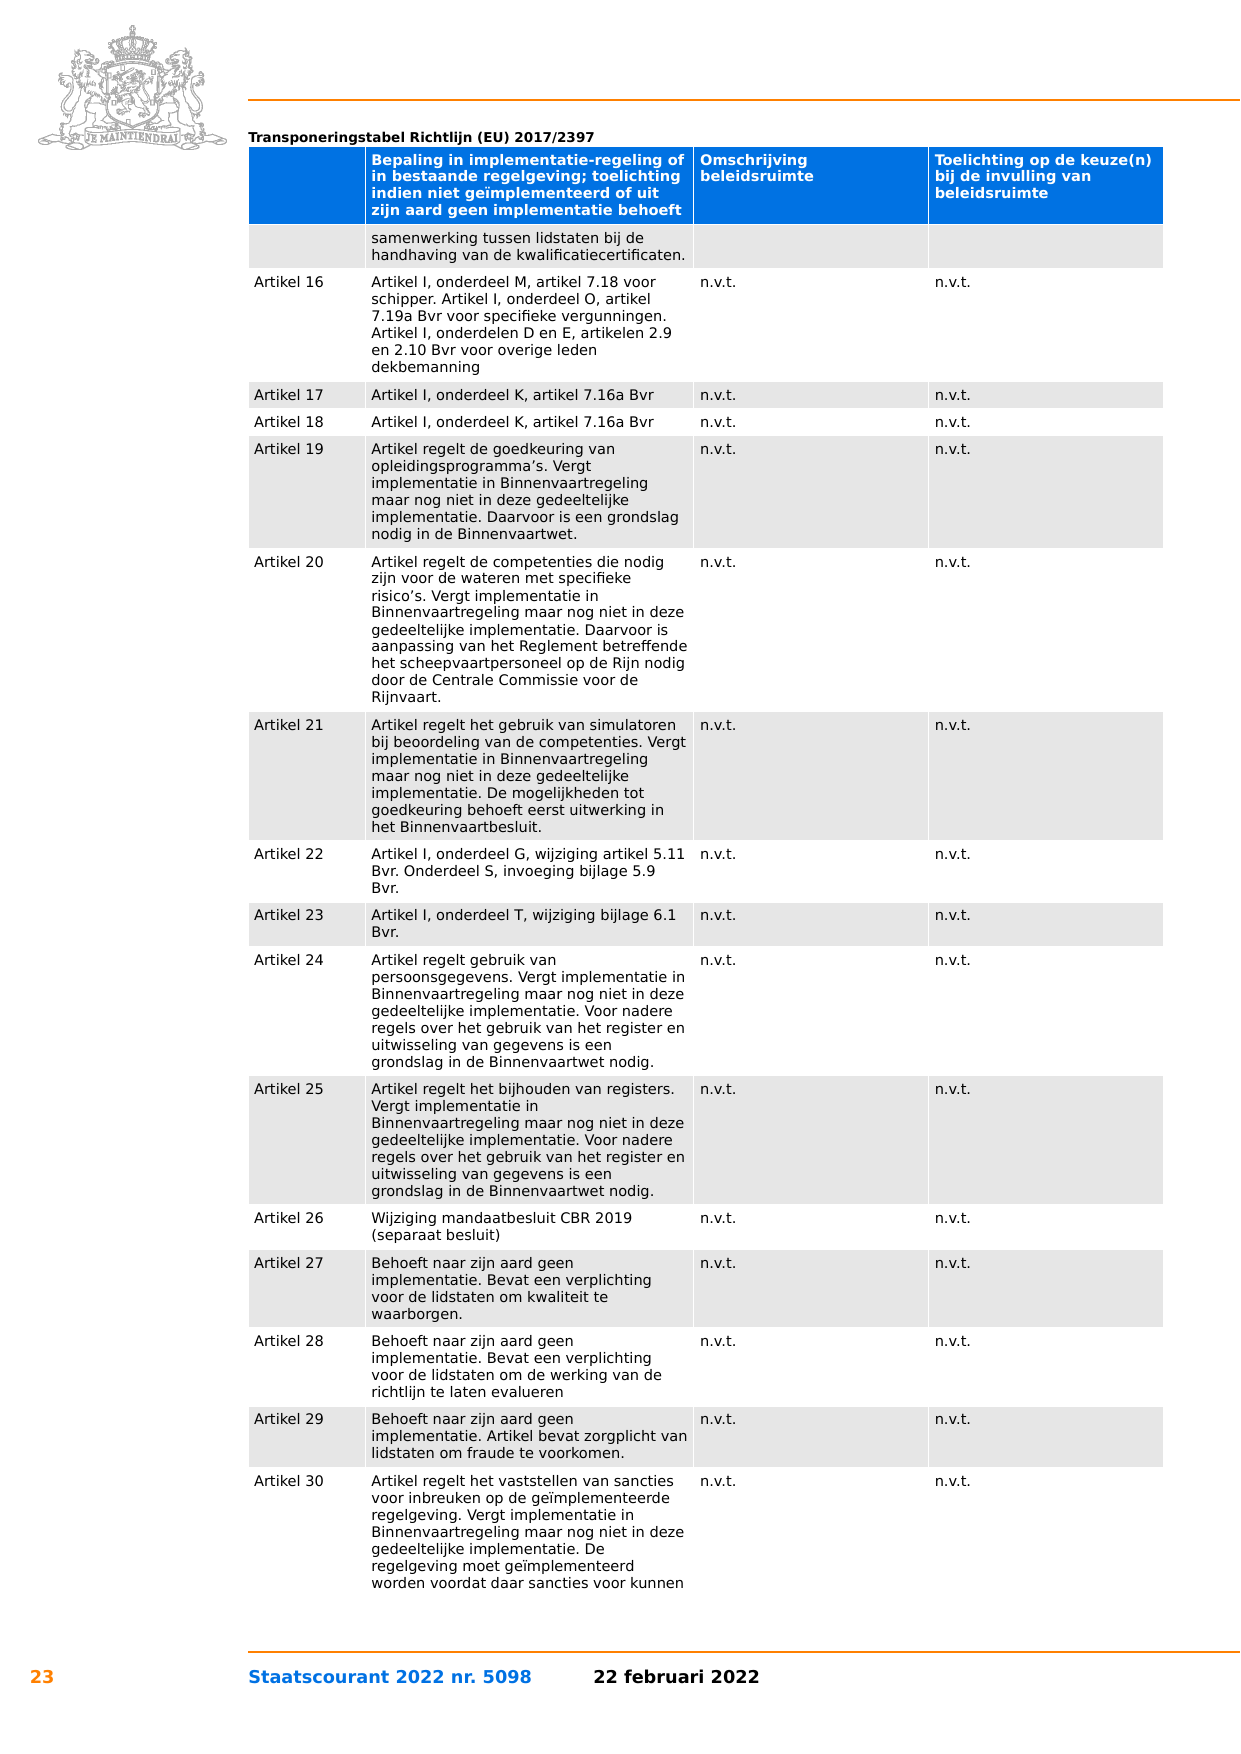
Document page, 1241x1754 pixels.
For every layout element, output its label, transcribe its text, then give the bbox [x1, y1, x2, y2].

table_cell n.v.t. [694, 436, 928, 548]
table_cell Artikel 17 [249, 382, 365, 408]
table_cell Behoeft naar zijn aard geen implementatie. Artikel bevat zorgplicht van lidstaten om fraude te voorkomen. [366, 1407, 693, 1467]
table_cell Behoeft naar zijn aard geen implementatie. Bevat een verplichting voor de lidstaten om kwaliteit te waarborgen. [366, 1250, 693, 1327]
table_cell n.v.t. [929, 1206, 1163, 1249]
table_cell Artikel 22 [249, 841, 365, 902]
table_cell n.v.t. [929, 947, 1163, 1075]
table_cell n.v.t. [929, 1250, 1163, 1327]
table_cell n.v.t. [694, 1328, 928, 1406]
table_cell Wijziging mandaatbesluit CBR 2019 (separaat besluit) [366, 1206, 693, 1249]
table_cell Artikel 21 [249, 712, 365, 840]
table_cell n.v.t. [694, 947, 928, 1075]
table_cell Artikel 16 [249, 269, 365, 381]
table_cell n.v.t. [929, 382, 1163, 408]
table_cell [249, 225, 365, 268]
table_cell Artikel regelt het vaststellen van sancties voor inbreuken op de geïmplementeerde regelgeving. Vergt implementatie in Binnenvaartregeling maar nog niet in deze gedeeltelijke implementatie. De regelgeving moet geïmplementeerd worden voordat daar sancties voor kunnen [366, 1468, 693, 1596]
table_cell n.v.t. [694, 1407, 928, 1467]
table_cell n.v.t. [694, 1076, 928, 1204]
table_cell n.v.t. [694, 549, 928, 711]
table_cell Artikel I, onderdeel G, wijziging artikel 5.11 Bvr. Onderdeel S, invoeging bijlage 5.9 Bvr. [366, 841, 693, 902]
table_cell n.v.t. [694, 1468, 928, 1596]
table_cell Artikel 20 [249, 549, 365, 711]
table_cell Artikel I, onderdeel K, artikel 7.16a Bvr [366, 409, 693, 435]
table_cell n.v.t. [694, 712, 928, 840]
table_cell n.v.t. [929, 712, 1163, 840]
table_cell n.v.t. [929, 1407, 1163, 1467]
table_cell Artikel regelt het bijhouden van registers. Vergt implementatie in Binnenvaartregeling maar nog niet in deze gedeeltelijke implementatie. Voor nadere regels over het gebruik van het register en uitwisseling van gegevens is een grondslag in de Binnenvaartwet nodig. [366, 1076, 693, 1204]
table_cell n.v.t. [929, 436, 1163, 548]
picture [38, 25, 227, 150]
table_cell Artikel 29 [249, 1407, 365, 1467]
table_cell Artikel 25 [249, 1076, 365, 1204]
table_cell Artikel I, onderdeel M, artikel 7.18 voor schipper. Artikel I, onderdeel O, artikel 7.19a Bvr voor specifieke vergunningen. Artikel I, onderdelen D en E, artikelen 2.9 en 2.10 Bvr voor overige leden dekbemanning [366, 269, 693, 381]
table_cell n.v.t. [929, 903, 1163, 946]
table_cell Artikel 28 [249, 1328, 365, 1406]
table_cell Bepaling in implementatie-regeling of in bestaande regelgeving; toelichting indien niet geïmplementeerd of uit zijn aard geen implementatie behoeft [366, 147, 693, 224]
table_cell n.v.t. [929, 1468, 1163, 1596]
table_cell n.v.t. [929, 549, 1163, 711]
table_cell samenwerking tussen lidstaten bij de handhaving van de kwalificatiecertificaten. [366, 225, 693, 268]
table_cell n.v.t. [694, 1250, 928, 1327]
table_cell Artikel regelt gebruik van persoonsgegevens. Vergt implementatie in Binnenvaartregeling maar nog niet in deze gedeeltelijke implementatie. Voor nadere regels over het gebruik van het register en uitwisseling van gegevens is een grondslag in de Binnenvaartwet nodig. [366, 947, 693, 1075]
table_cell Artikel I, onderdeel T, wijziging bijlage 6.1 Bvr. [366, 903, 693, 946]
table_cell Behoeft naar zijn aard geen implementatie. Bevat een verplichting voor de lidstaten om de werking van de richtlijn te laten evalueren [366, 1328, 693, 1406]
table_cell n.v.t. [694, 409, 928, 435]
table_cell n.v.t. [929, 409, 1163, 435]
table_cell Artikel 24 [249, 947, 365, 1075]
table_cell [929, 225, 1163, 268]
table_cell [249, 147, 365, 224]
table_cell n.v.t. [929, 1076, 1163, 1204]
table_cell Artikel I, onderdeel K, artikel 7.16a Bvr [366, 382, 693, 408]
table_cell Artikel regelt de goedkeuring van opleidingsprogramma’s. Vergt implementatie in Binnenvaartregeling maar nog niet in deze gedeeltelijke implementatie. Daarvoor is een grondslag nodig in de Binnenvaartwet. [366, 436, 693, 548]
table_cell Artikel 27 [249, 1250, 365, 1327]
table_cell n.v.t. [929, 841, 1163, 902]
table_cell n.v.t. [694, 382, 928, 408]
table_cell Toelichting op de keuze(n) bij de invulling van beleidsruimte [929, 147, 1163, 224]
table_cell Artikel regelt het gebruik van simulatoren bij beoordeling van de competenties. Vergt implementatie in Binnenvaartregeling maar nog niet in deze gedeeltelijke implementatie. De mogelijkheden tot goedkeuring behoeft eerst uitwerking in het Binnenvaartbesluit. [366, 712, 693, 840]
table_cell n.v.t. [694, 903, 928, 946]
table_header Transponeringstabel Richtlijn (EU) 2017/2397 [248, 130, 1163, 146]
table_cell n.v.t. [694, 269, 928, 381]
table_cell [694, 225, 928, 268]
table_cell n.v.t. [929, 1328, 1163, 1406]
table_cell Artikel 30 [249, 1468, 365, 1596]
table_cell Artikel 19 [249, 436, 365, 548]
table_cell Omschrijving beleidsruimte [694, 147, 928, 224]
table_cell Artikel 18 [249, 409, 365, 435]
table_cell Artikel 26 [249, 1206, 365, 1249]
table_cell n.v.t. [694, 841, 928, 902]
table_cell n.v.t. [929, 269, 1163, 381]
table_cell n.v.t. [694, 1206, 928, 1249]
table_cell Artikel regelt de competenties die nodig zijn voor de wateren met specifieke risico’s. Vergt implementatie in Binnenvaartregeling maar nog niet in deze gedeeltelijke implementatie. Daarvoor is aanpassing van het Reglement betreffende het scheepvaartpersoneel op de Rijn nodig door de Centrale Commissie voor de Rijnvaart. [366, 549, 693, 711]
table_cell Artikel 23 [249, 903, 365, 946]
